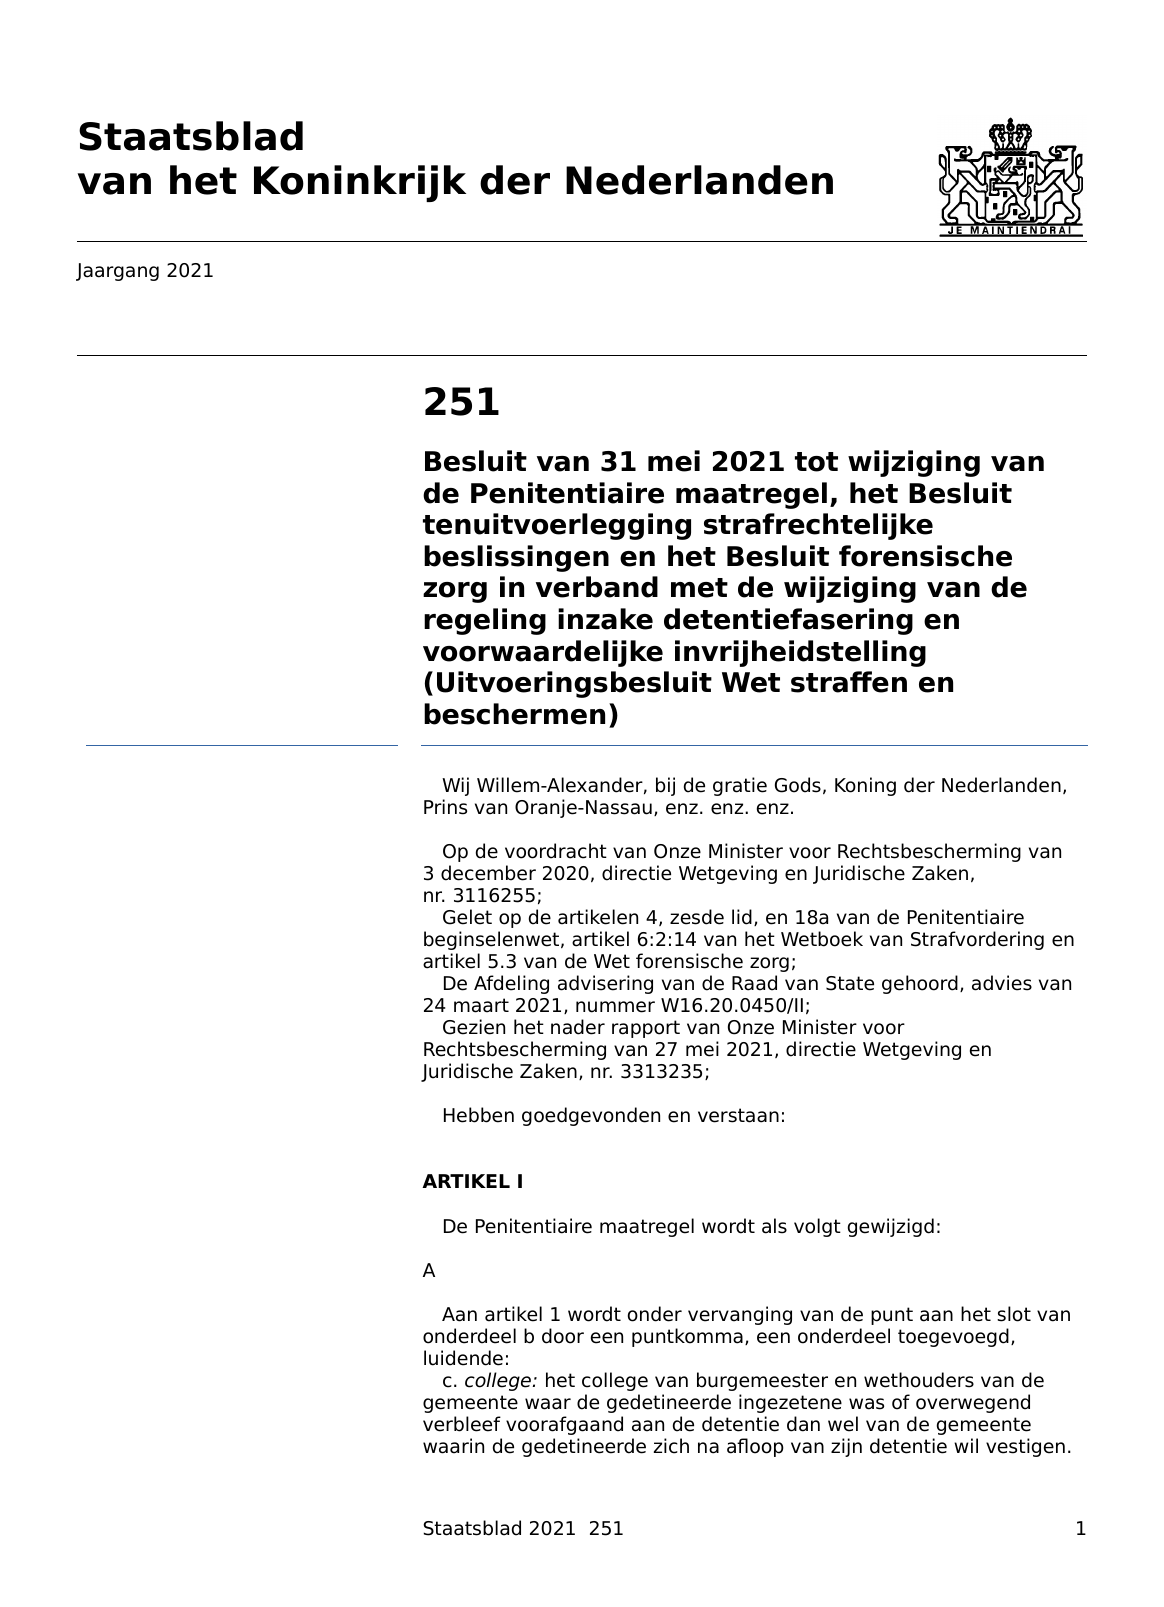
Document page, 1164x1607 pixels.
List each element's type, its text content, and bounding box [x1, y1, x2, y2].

text Aan artikel 1 wordt onder vervanging van de punt aan het slot van onderdeel b door een puntkomma, een onderdeel toegevoegd, luidende: [422, 1304, 1087, 1370]
text c. college: het college van burgemeester en wethouders van de gemeente waar de gedetineerde ingezetene was of overwegend verbleef voorafgaand aan de detentie dan wel van de gemeente waarin de gedetineerde zich na afloop van zijn detentie wil vestigen. [422, 1370, 1087, 1458]
text Besluit van 31 mei 2021 tot wijziging van de Penitentiaire maatregel, het Besluit tenuitvoerlegging strafrechtelijke beslissingen en het Besluit forensische zorg in verband met de wijziging van de regeling inzake detentiefasering en voorwaardelijke invrijheidstelling (Uitvoeringsbesluit Wet straffen en beschermen) [422, 447, 1087, 731]
text Hebben goedgevonden en verstaan: [422, 1105, 1087, 1127]
text Gelet op de artikelen 4, zesde lid, en 18a van de Penitentiaire beginselenwet, artikel 6:2:14 van het Wetboek van Strafvordering en artikel 5.3 van de Wet forensische zorg; [422, 907, 1087, 973]
subtitle 251 [422, 381, 1087, 424]
subtitle ARTIKEL I [422, 1171, 1087, 1193]
text Gezien het nader rapport van Onze Minister voor Rechtsbescherming van 27 mei 2021, directie Wetgeving en Juridische Zaken, nr. 3313235; [422, 1017, 1087, 1083]
text A [422, 1260, 1087, 1282]
text Op de voordracht van Onze Minister voor Rechtsbescherming van 3 december 2020, directie Wetgeving en Juridische Zaken, nr. 3116255; [422, 841, 1087, 907]
text Wij Willem-Alexander, bij de gratie Gods, Koning der Nederlanden, Prins van Oranje-Nassau, enz. enz. enz. [422, 775, 1087, 819]
table_header [886, 100, 1087, 241]
table_cell Jaargang 2021 [77, 242, 1087, 355]
text De Afdeling advisering van de Raad van State gehoord, advies van 24 maart 2021, nummer W16.20.0450/II; [422, 973, 1087, 1017]
table_header Staatsblad van het Koninkrijk der Nederlanden [77, 100, 886, 241]
picture [936, 115, 1087, 240]
text De Penitentiaire maatregel wordt als volgt gewijzigd: [422, 1216, 1087, 1238]
